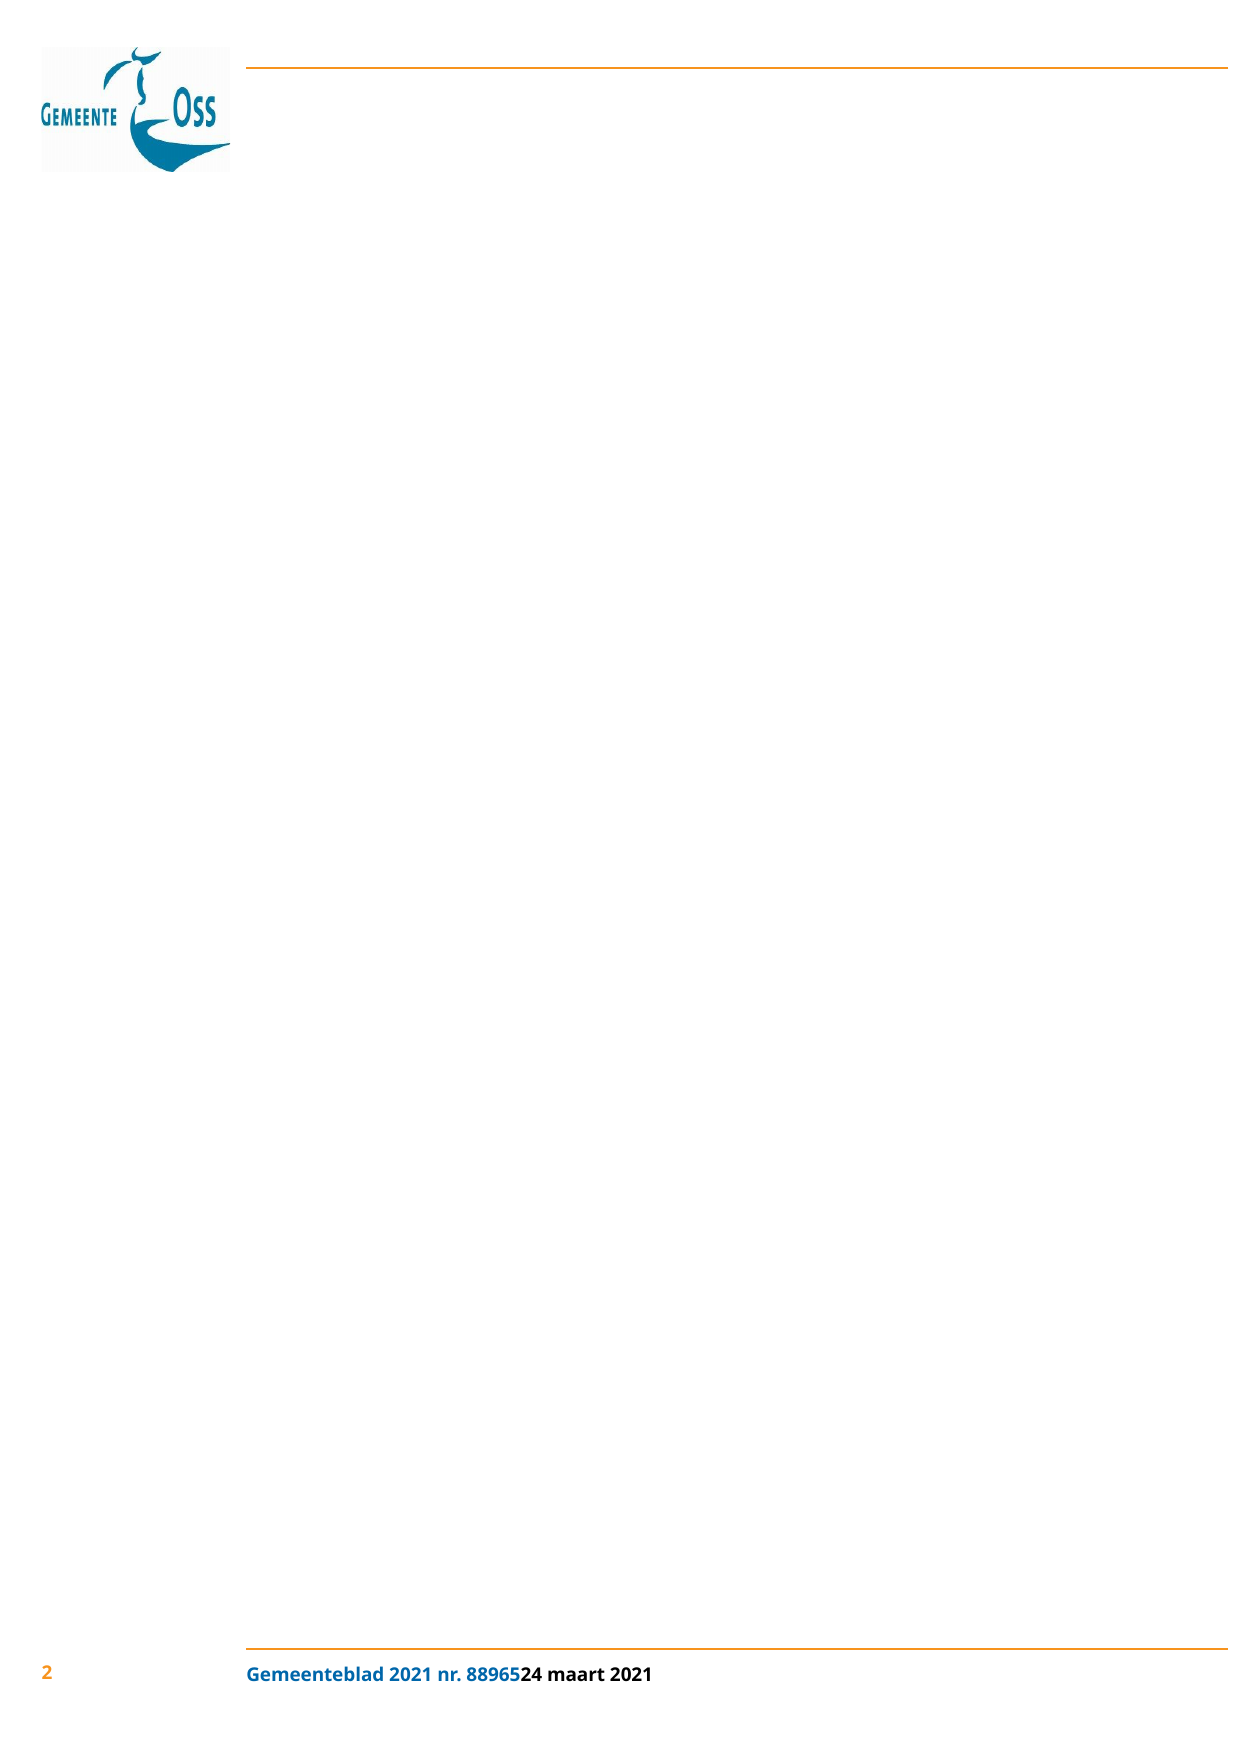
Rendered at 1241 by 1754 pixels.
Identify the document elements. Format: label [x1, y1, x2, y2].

picture [41, 47, 231, 172]
